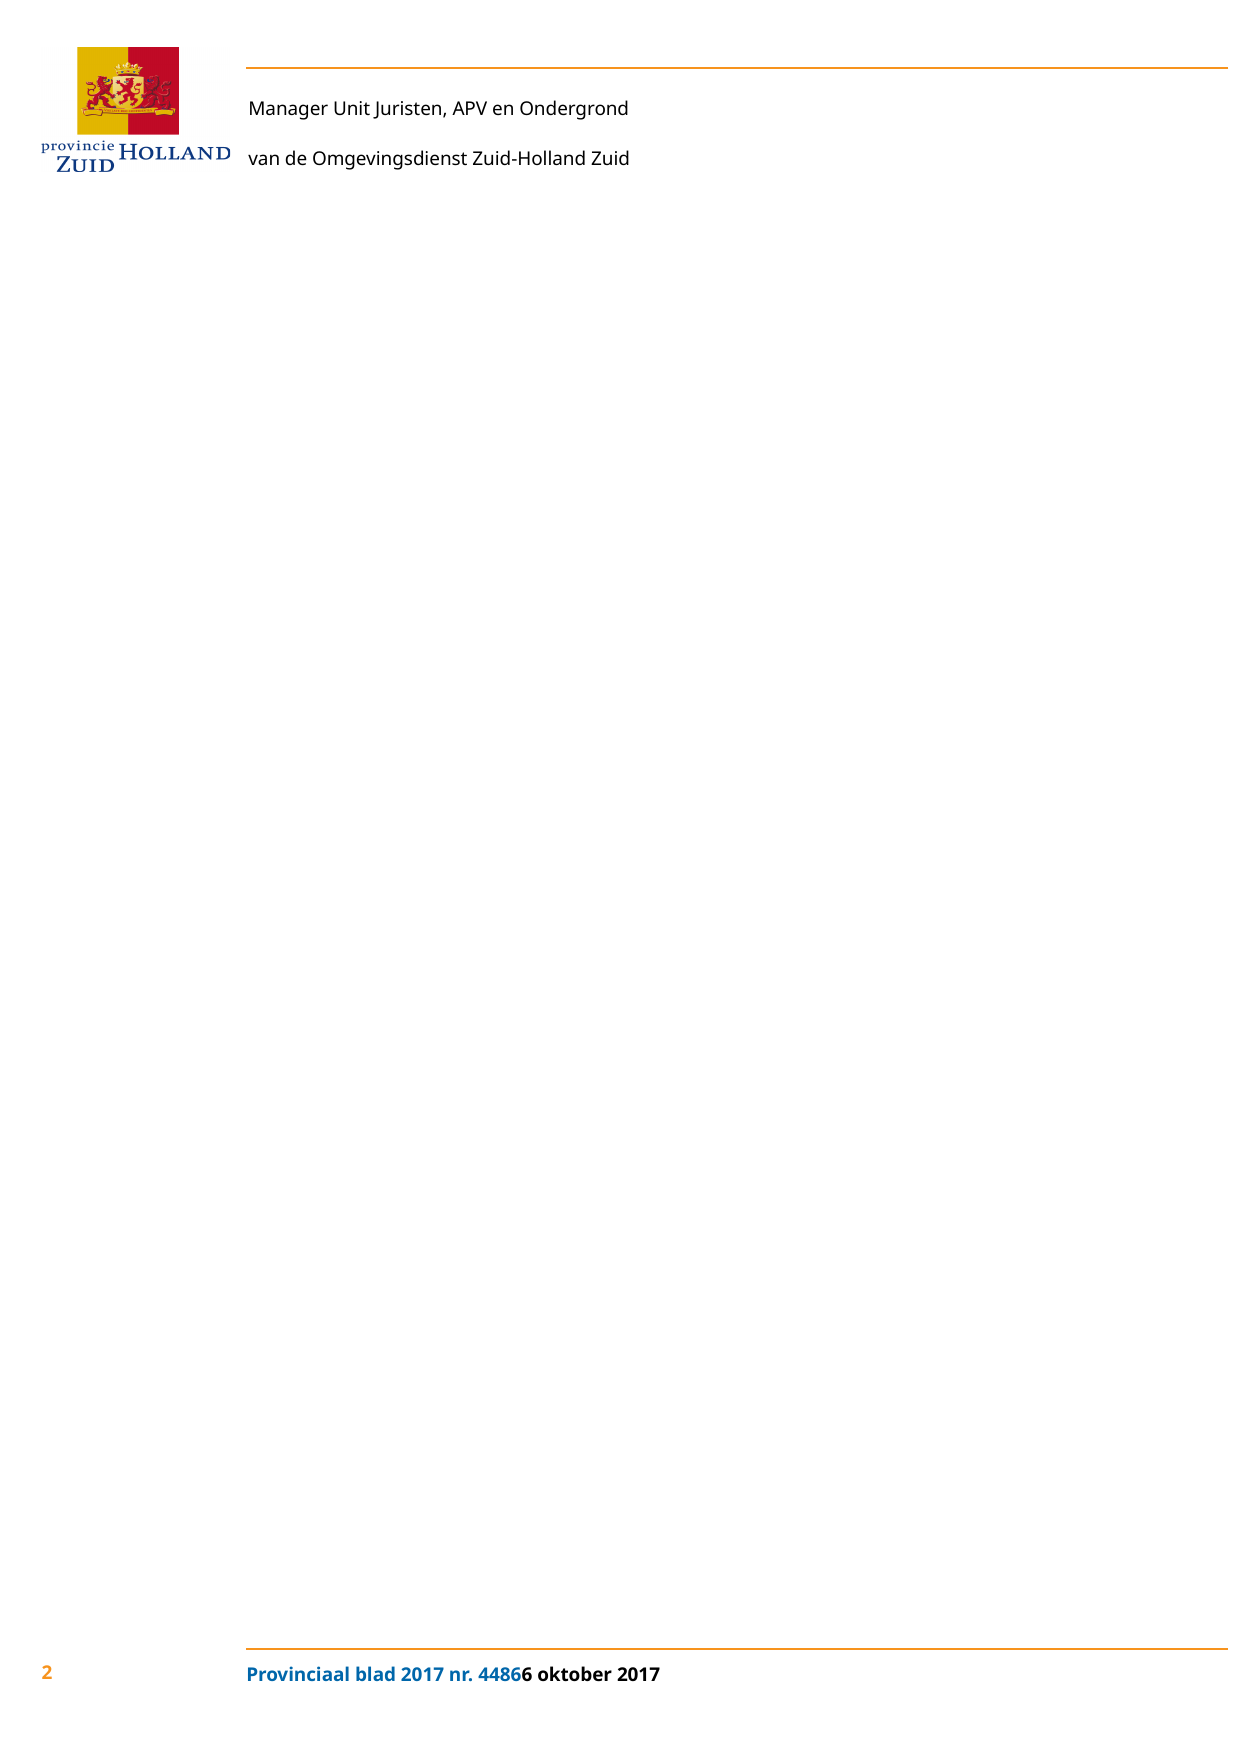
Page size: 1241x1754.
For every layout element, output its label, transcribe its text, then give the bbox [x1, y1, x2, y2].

picture [41, 47, 231, 172]
text van de Omgevingsdienst Zuid-Holland Zuid [248, 145, 1152, 171]
text Manager Unit Juristen, APV en Ondergrond [248, 95, 1152, 121]
